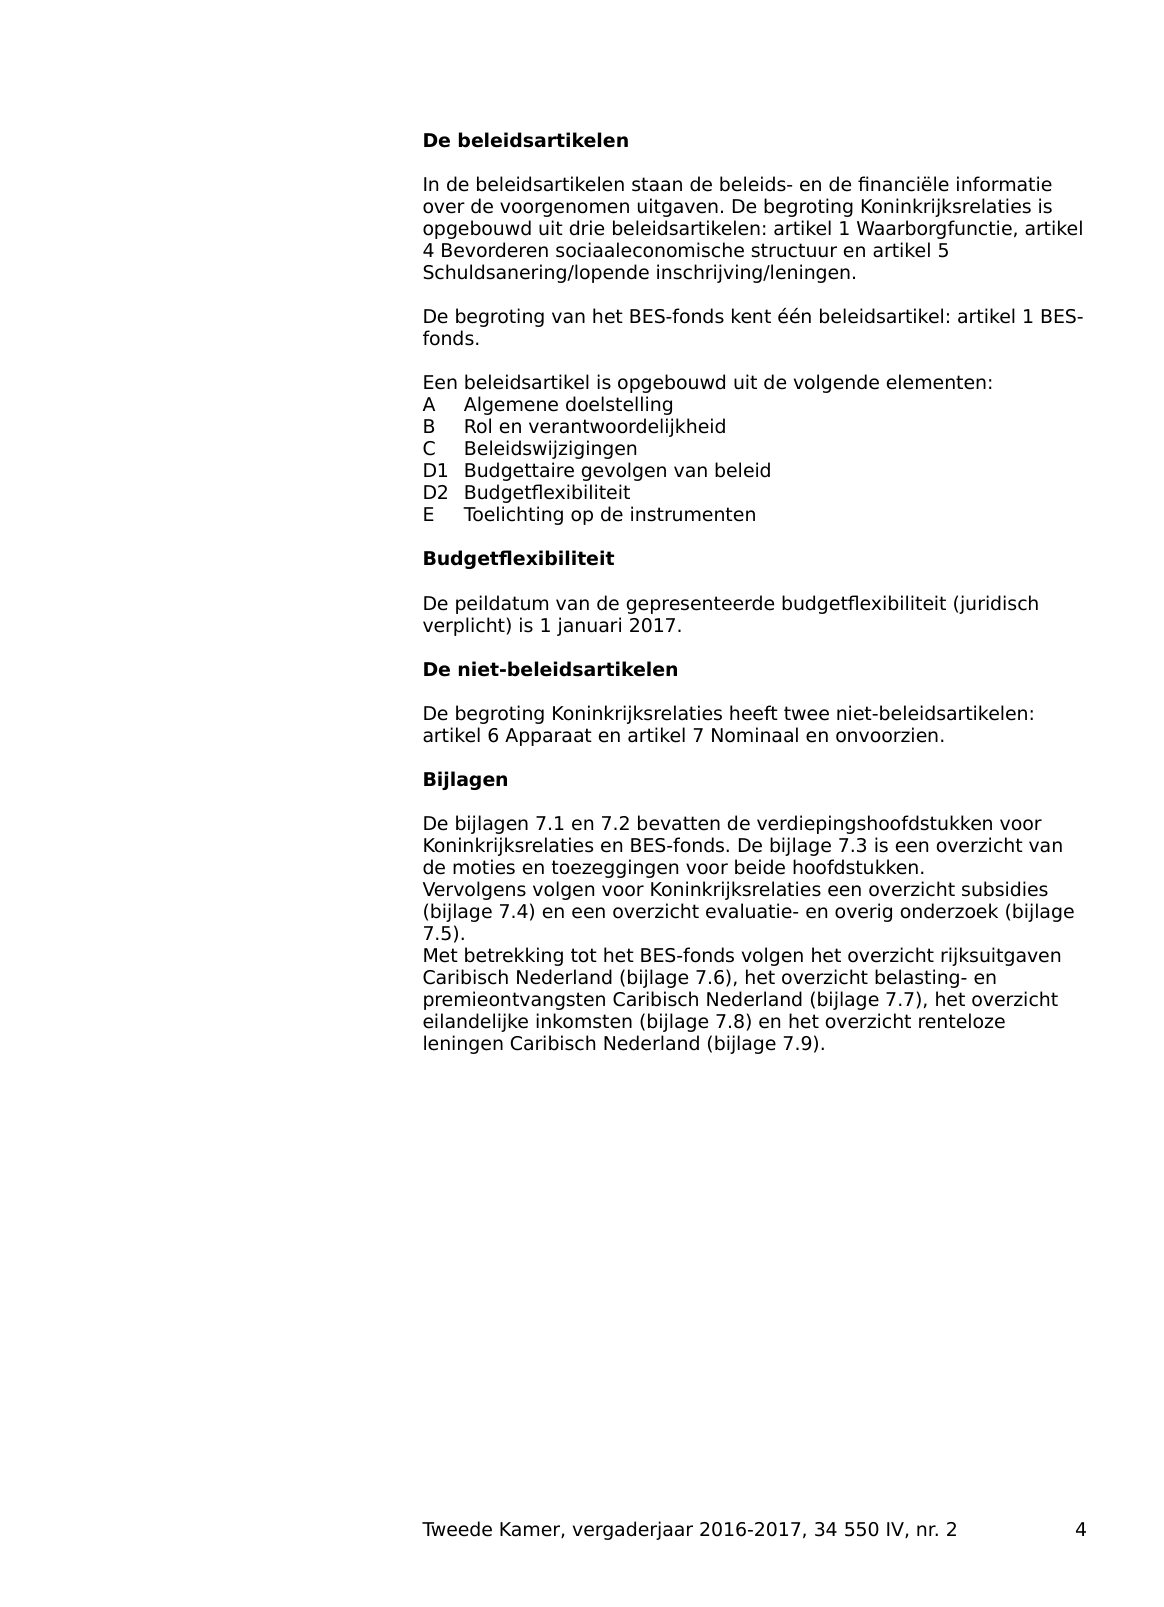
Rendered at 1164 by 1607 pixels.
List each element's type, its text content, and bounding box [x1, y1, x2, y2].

text E Toelichting op de instrumenten [422, 504, 1087, 526]
text In de beleidsartikelen staan de beleids- en de financiële informatie over de voorgenomen uitgaven. De begroting Koninkrijksrelaties is opgebouwd uit drie beleidsartikelen: artikel 1 Waarborgfunctie, artikel 4 Bevorderen sociaaleconomische structuur en artikel 5 Schuldsanering/lopende inschrijving/leningen. [422, 174, 1087, 284]
subtitle De beleidsartikelen [422, 130, 1087, 152]
text B Rol en verantwoordelijkheid [422, 416, 1087, 438]
subtitle De niet-beleidsartikelen [422, 659, 1087, 681]
text Met betrekking tot het BES-fonds volgen het overzicht rijksuitgaven Caribisch Nederland (bijlage 7.6), het overzicht belasting- en premieontvangsten Caribisch Nederland (bijlage 7.7), het overzicht eilandelijke inkomsten (bijlage 7.8) en het overzicht renteloze leningen Caribisch Nederland (bijlage 7.9). [422, 945, 1087, 1055]
text Vervolgens volgen voor Koninkrijksrelaties een overzicht subsidies (bijlage 7.4) en een overzicht evaluatie- en overig onderzoek (bijlage 7.5). [422, 879, 1087, 945]
text D1 Budgettaire gevolgen van beleid [422, 460, 1087, 482]
text De begroting van het BES-fonds kent één beleidsartikel: artikel 1 BES-fonds. [422, 306, 1087, 350]
text A Algemene doelstelling [422, 394, 1087, 416]
subtitle Bijlagen [422, 769, 1087, 791]
text D2 Budgetflexibiliteit [422, 482, 1087, 504]
text De begroting Koninkrijksrelaties heeft twee niet-beleidsartikelen: artikel 6 Apparaat en artikel 7 Nominaal en onvoorzien. [422, 703, 1087, 747]
text De bijlagen 7.1 en 7.2 bevatten de verdiepingshoofdstukken voor Koninkrijksrelaties en BES-fonds. De bijlage 7.3 is een overzicht van de moties en toezeggingen voor beide hoofdstukken. [422, 813, 1087, 879]
text Een beleidsartikel is opgebouwd uit de volgende elementen: [422, 372, 1087, 394]
subtitle Budgetflexibiliteit [422, 548, 1087, 570]
text De peildatum van de gepresenteerde budgetflexibiliteit (juridisch verplicht) is 1 januari 2017. [422, 592, 1087, 636]
text C Beleidswijzigingen [422, 438, 1087, 460]
